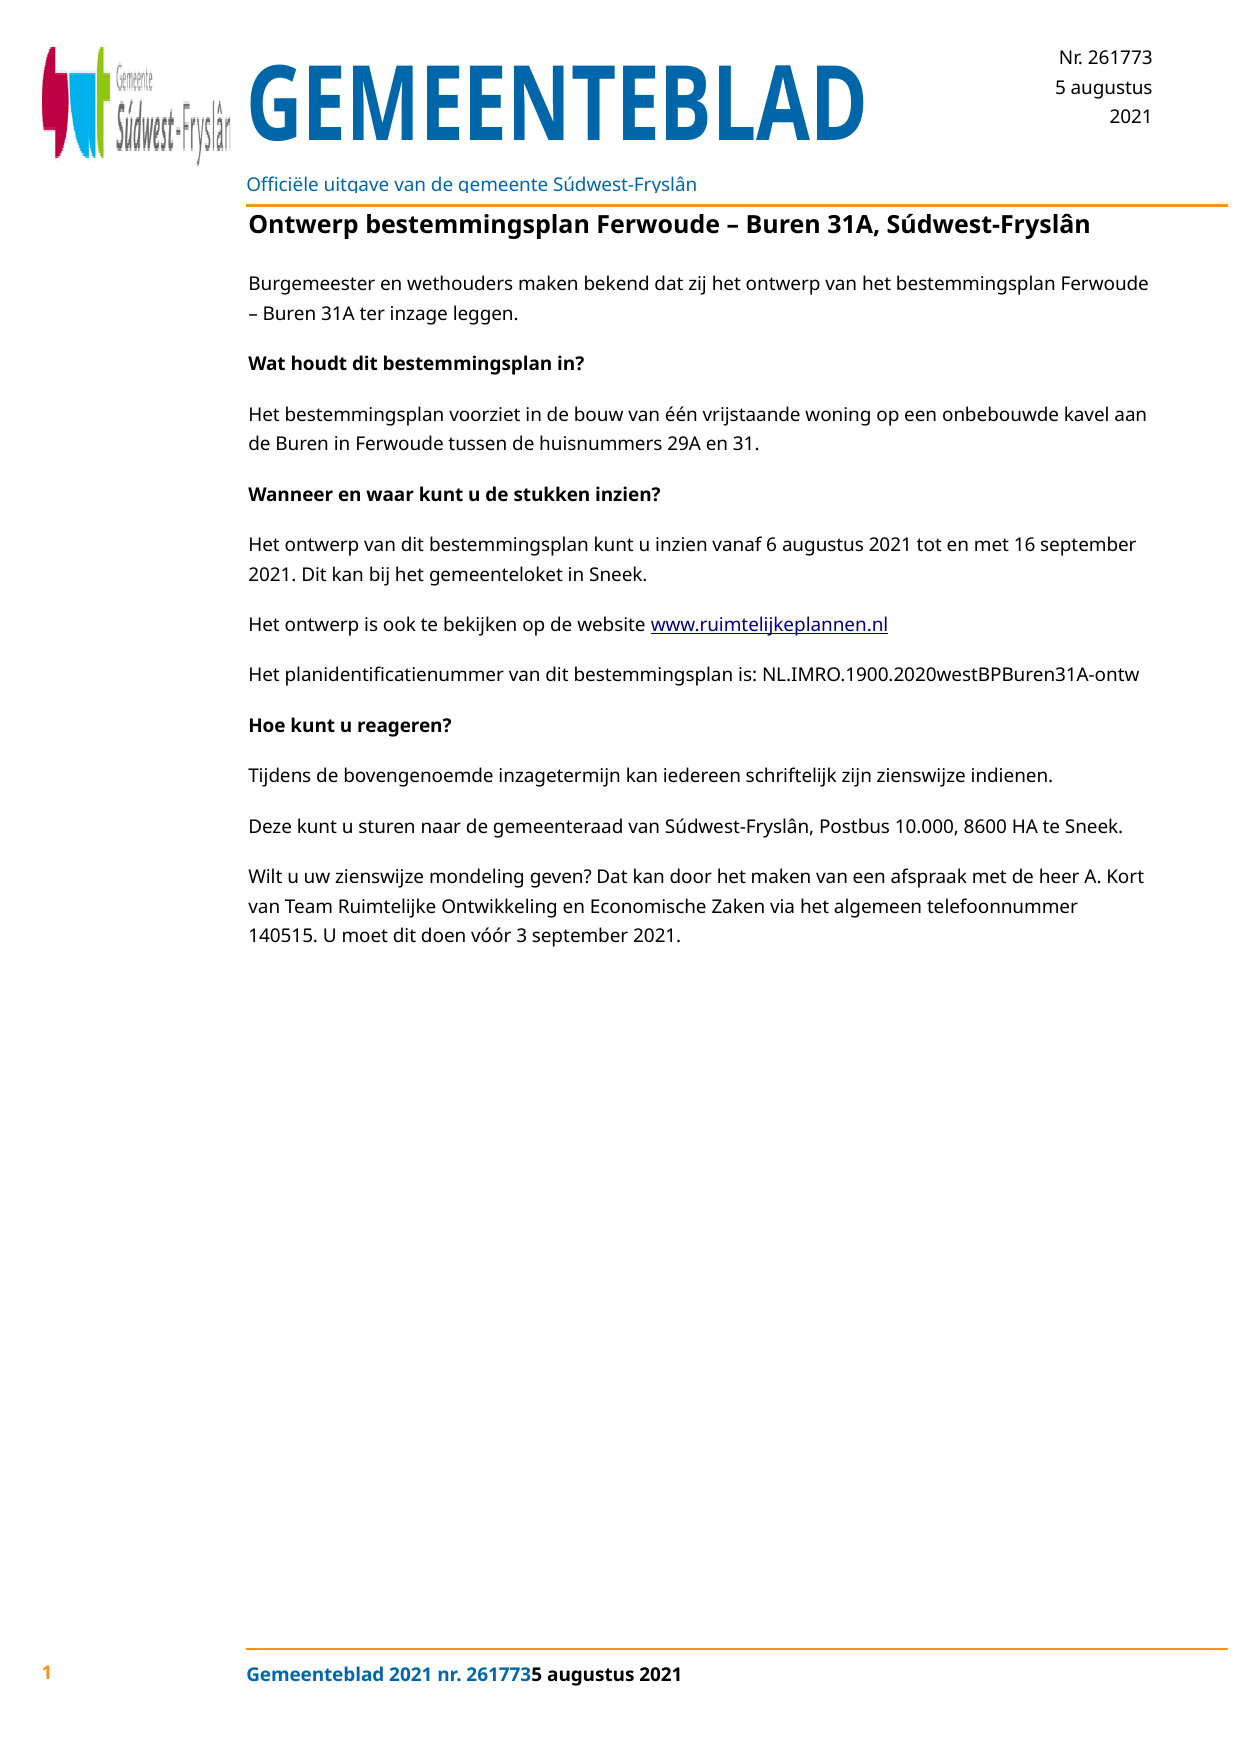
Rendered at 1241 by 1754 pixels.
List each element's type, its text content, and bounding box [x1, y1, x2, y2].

text Wat houdt dit bestemmingsplan in? [248, 350, 1152, 376]
text Het bestemmingsplan voorziet in de bouw van één vrijstaande woning op een onbebouwde kavel aan de Buren in Ferwoude tussen de huisnummers 29A en 31. [248, 401, 1152, 456]
text Tijdens de bovengenoemde inzagetermijn kan iedereen schriftelijk zijn zienswijze indienen. [248, 762, 1152, 788]
text Burgemeester en wethouders maken bekend dat zij het ontwerp van het bestemmingsplan Ferwoude – Buren 31A ter inzage leggen. [248, 270, 1152, 326]
picture [41, 47, 231, 172]
text Het ontwerp van dit bestemmingsplan kunt u inzien vanaf 6 augustus 2021 tot en met 16 september 2021. Dit kan bij het gemeenteloket in Sneek. [248, 531, 1152, 586]
text Wanneer en waar kunt u de stukken inzien? [248, 481, 1152, 506]
text Deze kunt u sturen naar de gemeenteraad van Súdwest-Fryslân, Postbus 10.000, 8600 HA te Sneek. [248, 813, 1152, 838]
text Hoe kunt u reageren? [248, 712, 1152, 738]
text Wilt u uw zienswijze mondeling geven? Dat kan door het maken van een afspraak met de heer A. Kort van Team Ruimtelijke Ontwikkeling en Economische Zaken via het algemeen telefoonnummer 140515. U moet dit doen vóór 3 september 2021. [248, 863, 1152, 948]
text Het ontwerp is ook te bekijken op de website www.ruimtelijkeplannen.nl [248, 611, 1152, 637]
text Het planidentificatienummer van dit bestemmingsplan is: NL.IMRO.1900.2020westBPBuren31A-ontw [248, 662, 1152, 687]
text Ontwerp bestemmingsplan Ferwoude – Buren 31A, Súdwest-Fryslân [248, 207, 1152, 241]
